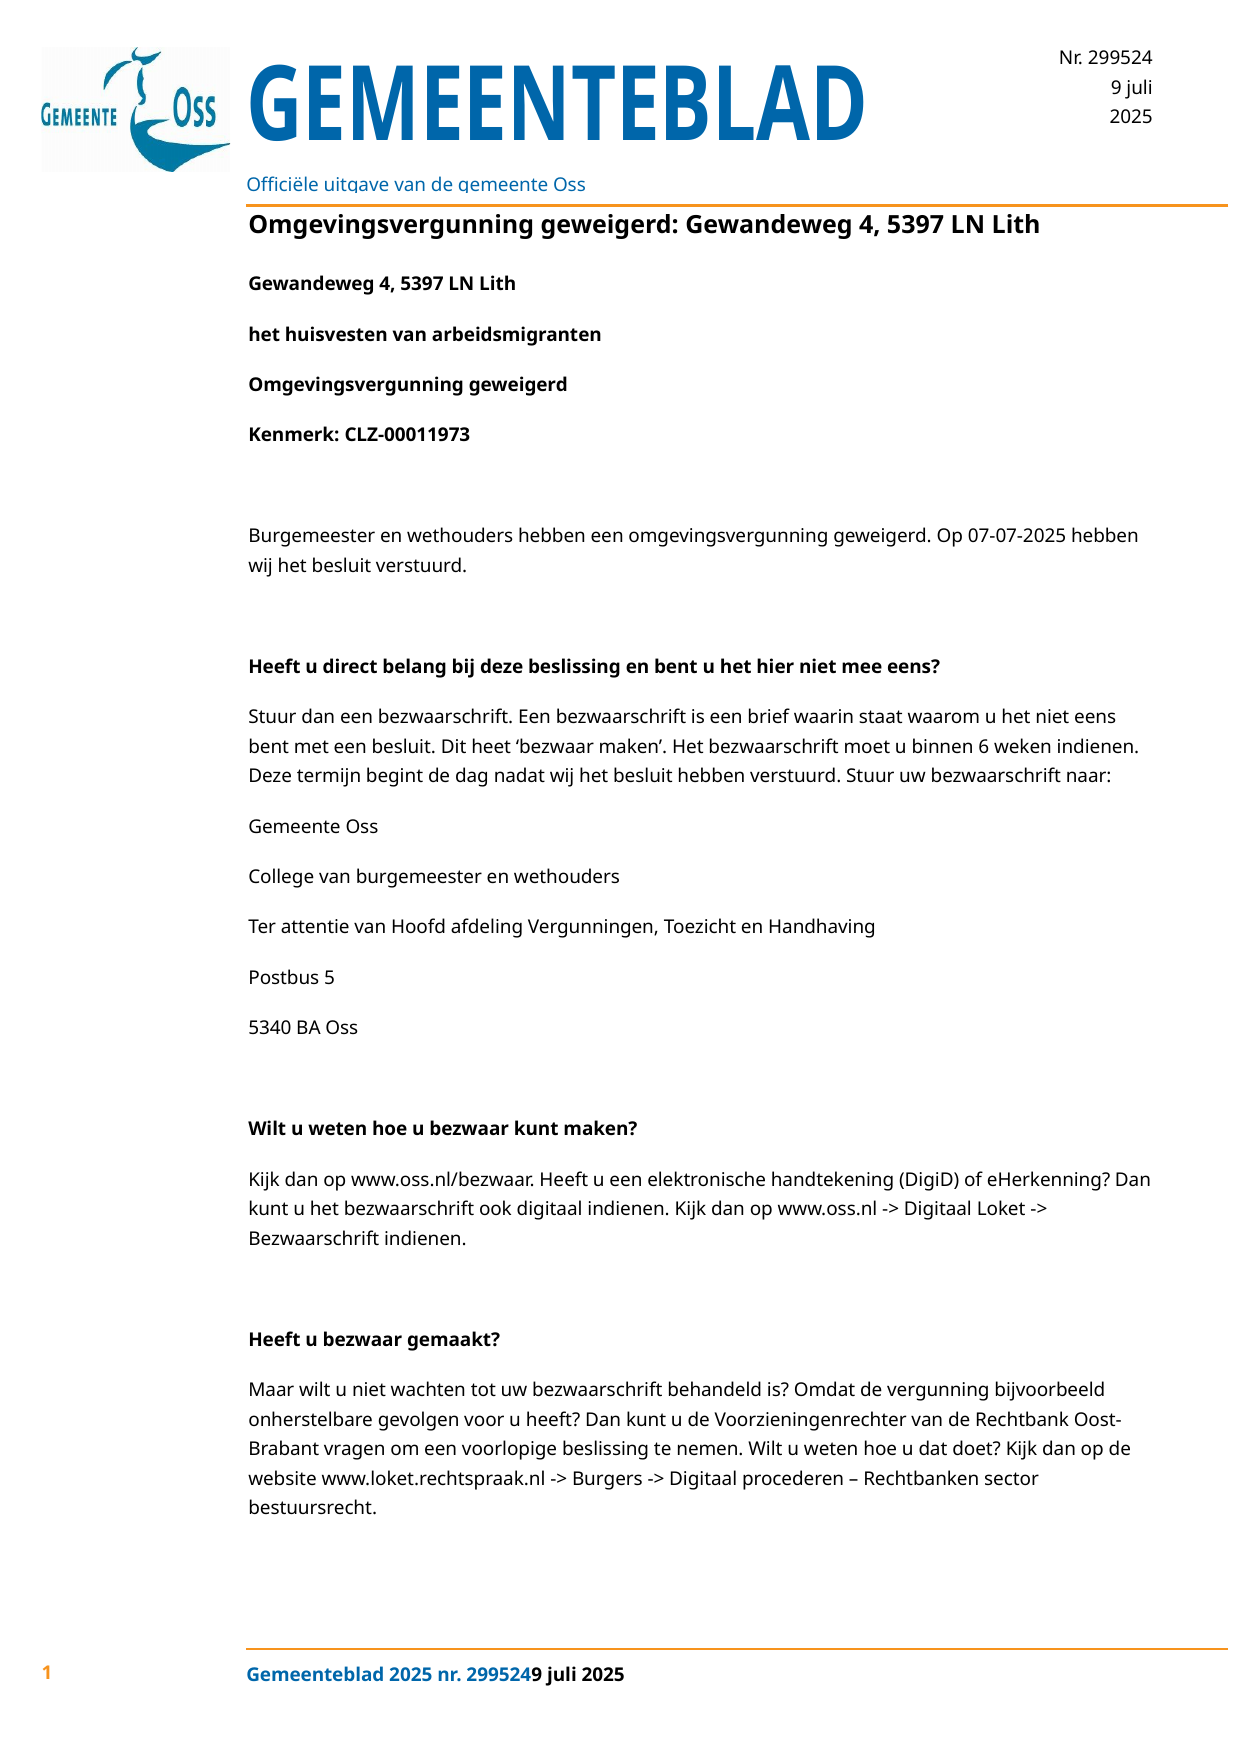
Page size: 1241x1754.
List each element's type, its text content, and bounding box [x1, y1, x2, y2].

text Postbus 5 [248, 964, 1152, 990]
text Gemeente Oss [248, 813, 1152, 838]
text Heeft u bezwaar gemaakt? [248, 1326, 1152, 1351]
text Stuur dan een bezwaarschrift. Een bezwaarschrift is een brief waarin staat waarom u het niet eens bent met een besluit. Dit heet ‘bezwaar maken’. Het bezwaarschrift moet u binnen 6 weken indienen. Deze termijn begint de dag nadat wij het besluit hebben verstuurd. Stuur uw bezwaarschrift naar: [248, 703, 1152, 788]
text Heeft u direct belang bij deze beslissing en bent u het hier niet mee eens? [248, 653, 1152, 678]
text Burgemeester en wethouders hebben een omgevingsvergunning geweigerd. Op 07-07-2025 hebben wij het besluit verstuurd. [248, 522, 1152, 578]
text Omgevingsvergunning geweigerd: Gewandeweg 4, 5397 LN Lith [248, 207, 1152, 241]
text Omgevingsvergunning geweigerd [248, 371, 1152, 397]
text Kenmerk: CLZ-00011973 [248, 422, 1152, 447]
text Gewandeweg 4, 5397 LN Lith [248, 270, 1152, 296]
text Wilt u weten hoe u bezwaar kunt maken? [248, 1115, 1152, 1141]
picture [41, 47, 231, 172]
text Kijk dan op www.oss.nl/bezwaar. Heeft u een elektronische handtekening (DigiD) of eHerkenning? Dan kunt u het bezwaarschrift ook digitaal indienen. Kijk dan op www.oss.nl -> Digitaal Loket -> Bezwaarschrift indienen. [248, 1166, 1152, 1251]
text 5340 BA Oss [248, 1014, 1152, 1040]
text Maar wilt u niet wachten tot uw bezwaarschrift behandeld is? Omdat de vergunning bijvoorbeeld onherstelbare gevolgen voor u heeft? Dan kunt u de Voorzieningenrechter van de Rechtbank Oost-Brabant vragen om een voorlopige beslissing te nemen. Wilt u weten hoe u dat doet? Kijk dan op de website www.loket.rechtspraak.nl -> Burgers -> Digitaal procederen – Rechtbanken sector bestuursrecht. [248, 1376, 1152, 1520]
text het huisvesten van arbeidsmigranten [248, 321, 1152, 346]
text Ter attentie van Hoofd afdeling Vergunningen, Toezicht en Handhaving [248, 914, 1152, 939]
text College van burgemeester en wethouders [248, 863, 1152, 889]
